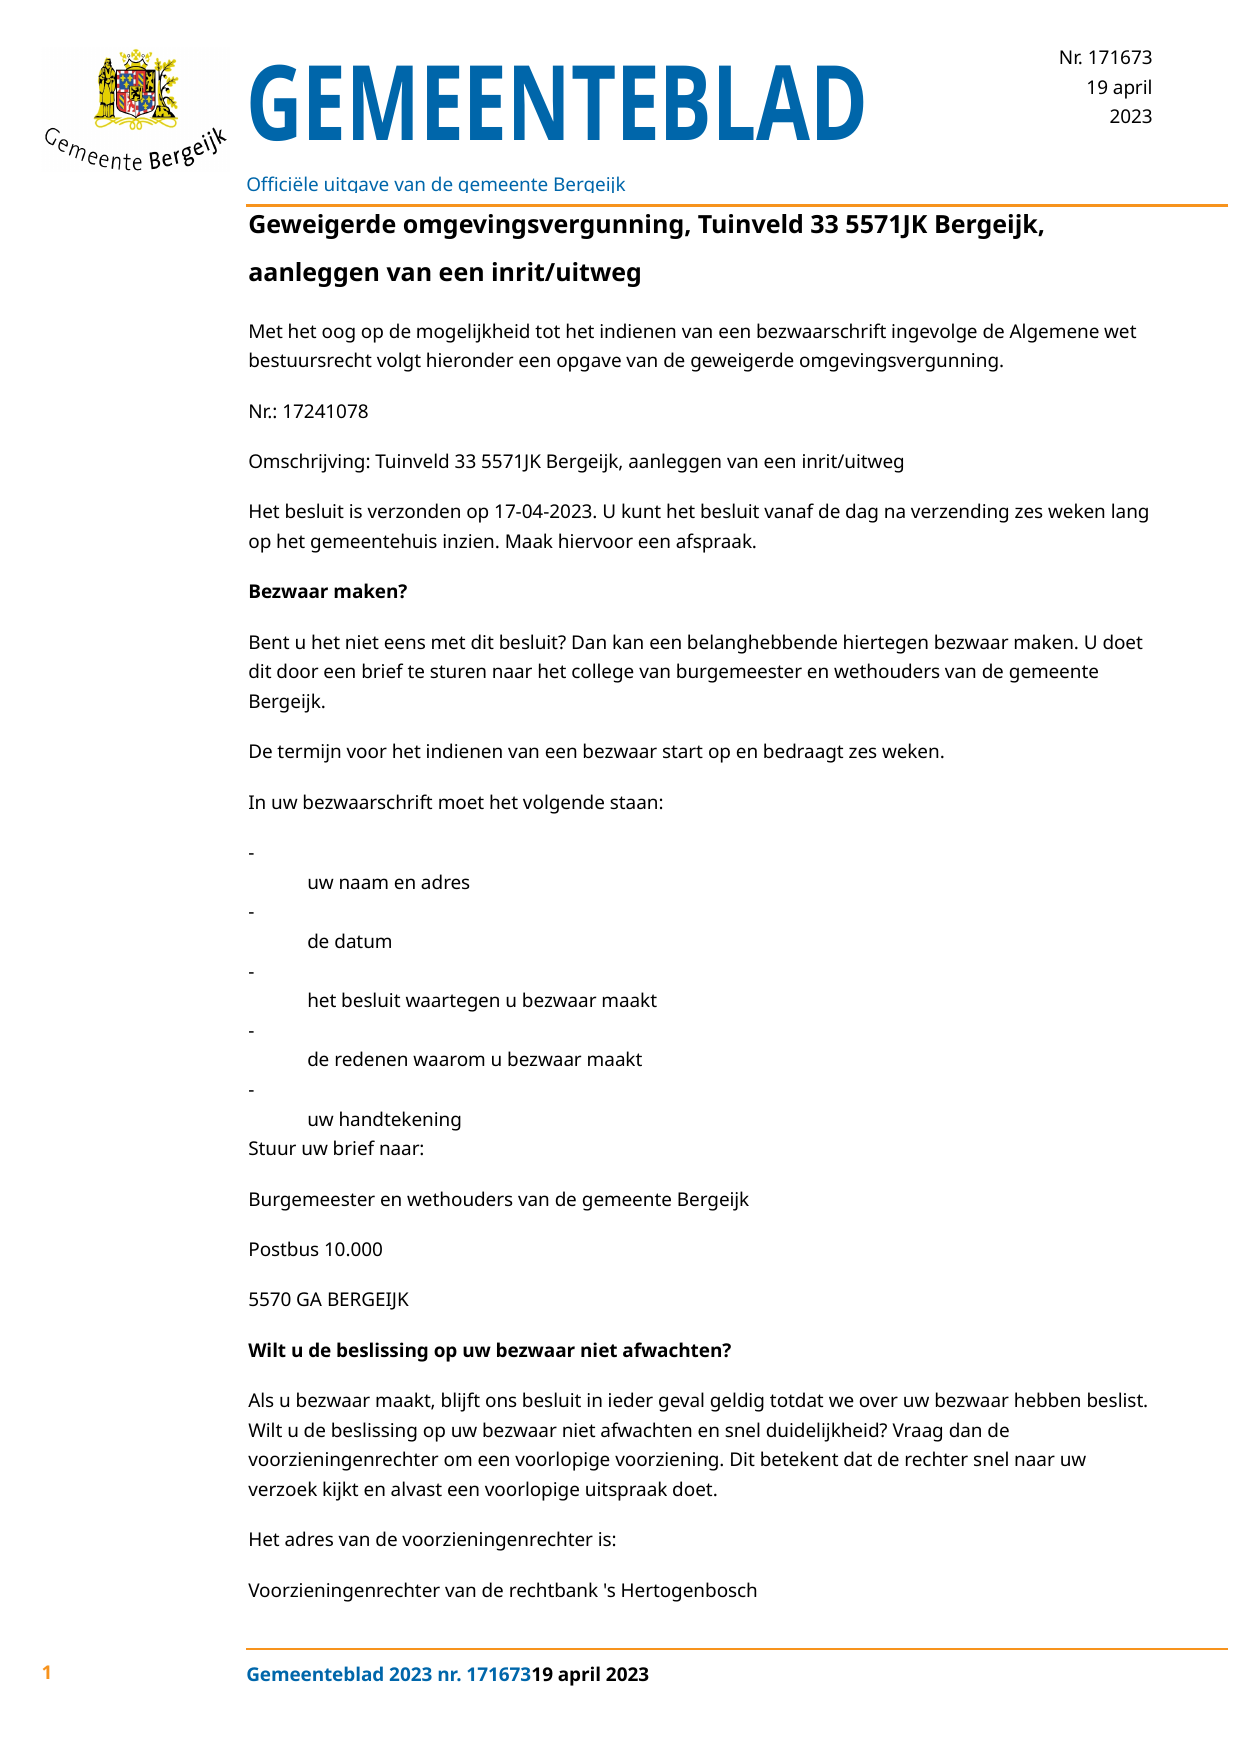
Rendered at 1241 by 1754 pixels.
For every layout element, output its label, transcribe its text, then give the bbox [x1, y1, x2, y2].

text Postbus 10.000 [248, 1236, 1152, 1262]
text Burgemeester en wethouders van de gemeente Bergeijk [248, 1186, 1152, 1212]
list de datum [248, 928, 1152, 954]
text Voorzieningenrechter van de rechtbank 's Hertogenbosch [248, 1577, 1152, 1603]
list het besluit waartegen u bezwaar maakt [248, 987, 1152, 1013]
list de redenen waarom u bezwaar maakt [248, 1047, 1152, 1072]
text Omschrijving: Tuinveld 33 5571JK Bergeijk, aanleggen van een inrit/uitweg [248, 448, 1152, 474]
text Nr.: 17241078 [248, 398, 1152, 424]
text Het adres van de voorzieningenrechter is: [248, 1527, 1152, 1552]
text Als u bezwaar maakt, blijft ons besluit in ieder geval geldig totdat we over uw bezwaar hebben beslist. Wilt u de beslissing op uw bezwaar niet afwachten en snel duidelijkheid? Vraag dan de voorzieningenrechter om een voorlopige voorziening. Dit betekent dat de rechter snel naar uw verzoek kijkt en alvast een voorlopige uitspraak doet. [248, 1387, 1152, 1502]
text Geweigerde omgevingsvergunning, Tuinveld 33 5571JK Bergeijk, aanleggen van een inrit/uitweg [248, 207, 1152, 288]
list uw naam en adres [248, 869, 1152, 895]
list uw handtekening [248, 1106, 1152, 1132]
text Bent u het niet eens met dit besluit? Dan kan een belanghebbende hiertegen bezwaar maken. U doet dit door een brief te sturen naar het college van burgemeester en wethouders van de gemeente Bergeijk. [248, 629, 1152, 714]
text Het besluit is verzonden op 17-04-2023. U kunt het besluit vanaf de dag na verzending zes weken lang op het gemeentehuis inzien. Maak hiervoor een afspraak. [248, 499, 1152, 554]
text In uw bezwaarschrift moet het volgende staan: [248, 789, 1152, 815]
picture [41, 47, 231, 172]
text Wilt u de beslissing op uw bezwaar niet afwachten? [248, 1337, 1152, 1363]
text Met het oog op de mogelijkheid tot het indienen van een bezwaarschrift ingevolge de Algemene wet bestuursrecht volgt hieronder een opgave van de geweigerde omgevingsvergunning. [248, 318, 1152, 373]
text De termijn voor het indienen van een bezwaar start op en bedraagt zes weken. [248, 739, 1152, 764]
text Stuur uw brief naar: [248, 1135, 1152, 1161]
text Bezwaar maken? [248, 579, 1152, 604]
text 5570 GA BERGEIJK [248, 1287, 1152, 1312]
